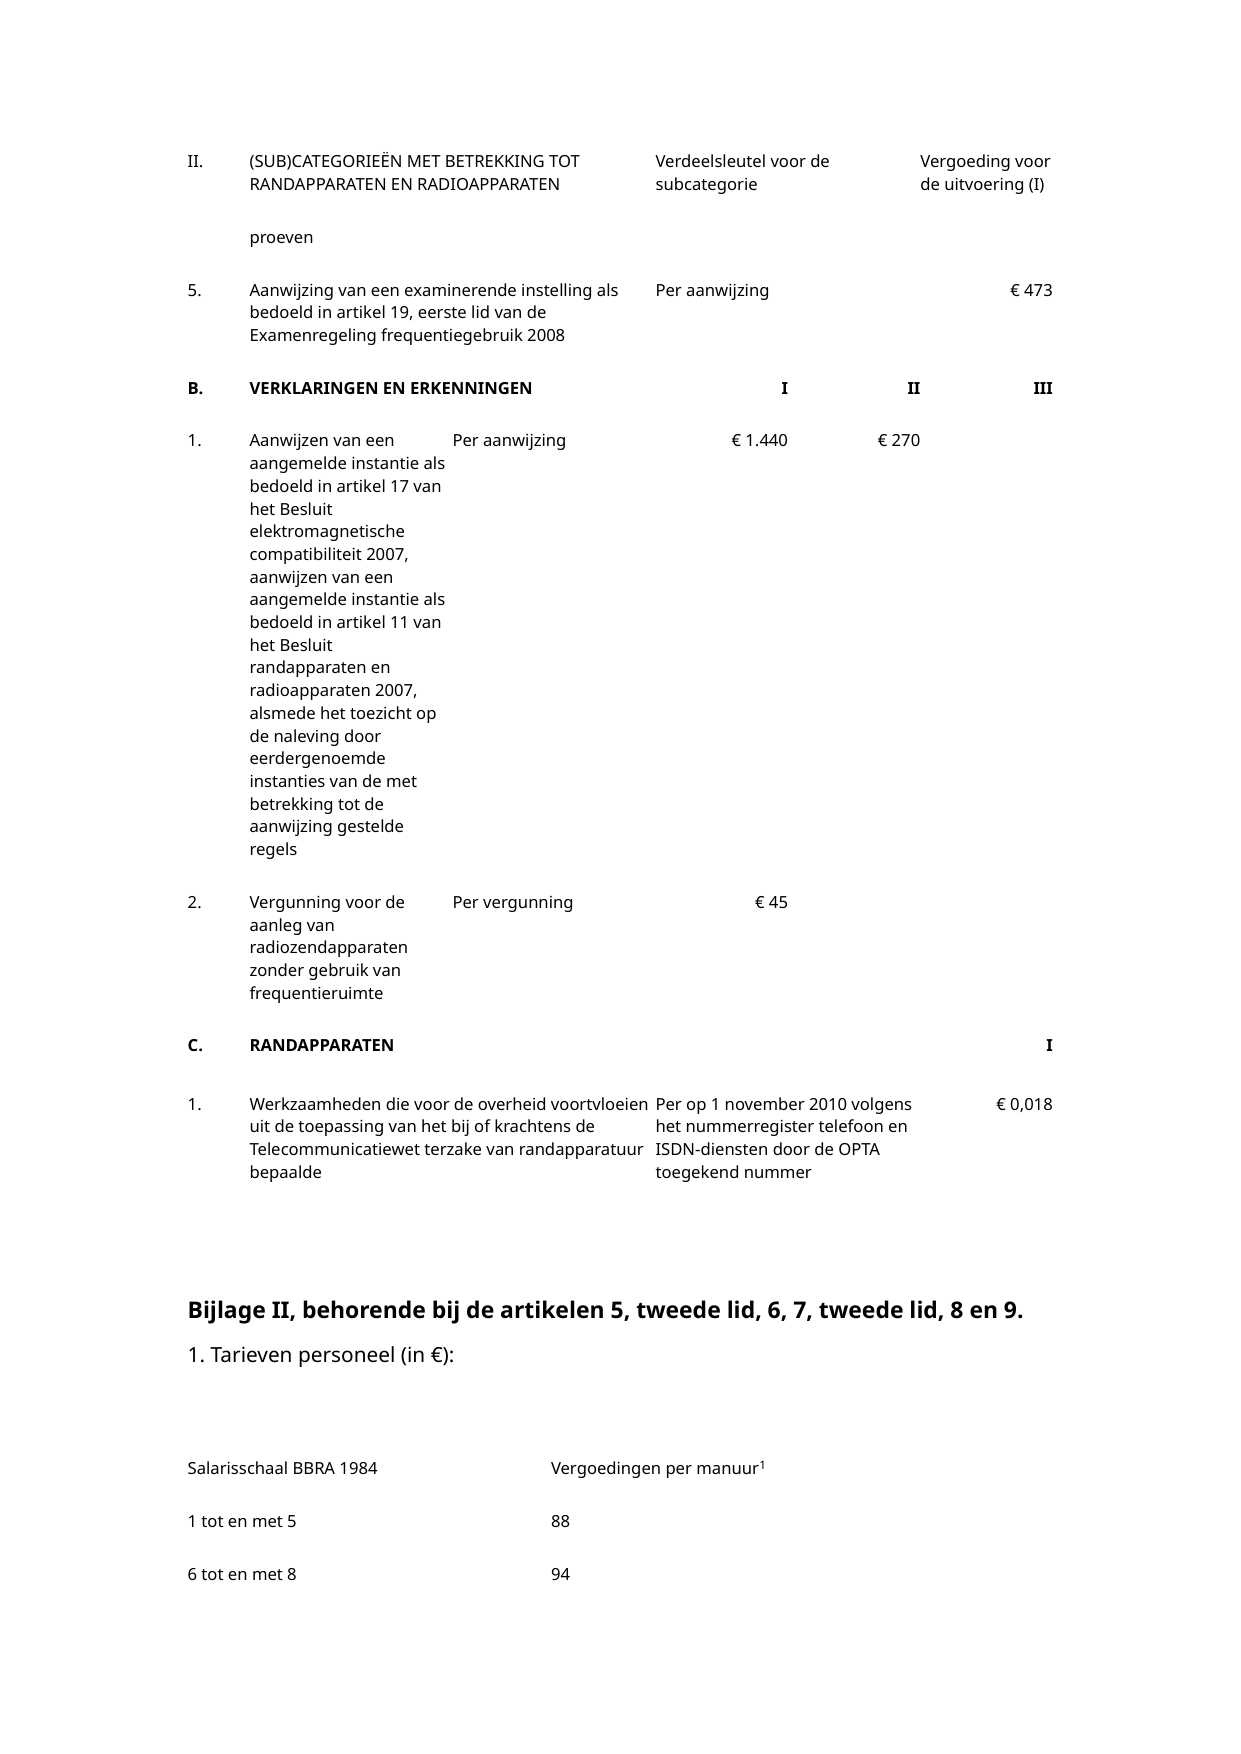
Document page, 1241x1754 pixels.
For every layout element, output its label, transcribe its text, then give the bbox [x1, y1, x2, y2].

table_cell Per op 1 november 2010 volgens het nummerregister telefoon en ISDN-diensten door de OPTA toegekend nummer [655, 1093, 920, 1213]
table_cell € 0,018 [920, 1093, 1053, 1213]
table_cell 94 [551, 1562, 1053, 1585]
table_cell B. [188, 376, 249, 429]
table_cell [788, 890, 920, 1034]
table_cell Aanwijzing van een examinerende instelling als bedoeld in artikel 19, eerste lid van de Examenregeling frequentiegebruik 2008 [249, 278, 655, 376]
table_header (SUB)CATEGORIEËN MET BETREKKING TOT RANDAPPARATEN EN RADIOAPPARATEN [249, 150, 655, 225]
table_header II. [188, 150, 249, 225]
table_cell 5. [188, 278, 249, 376]
table_cell [920, 890, 1053, 1034]
table_cell [655, 225, 920, 278]
table_cell Per vergunning [452, 890, 655, 1034]
table_cell VERKLARINGEN EN ERKENNINGEN [249, 376, 655, 429]
table_cell Werkzaamheden die voor de overheid voortvloeien uit de toepassing van het bij of krachtens de Telecommunicatiewet terzake van randapparatuur bepaalde [249, 1093, 655, 1213]
table_header Vergoeding voor de uitvoering (I) [920, 150, 1053, 225]
table_cell 88 [551, 1510, 1053, 1562]
table_header Vergoedingen per manuur1 [551, 1457, 1053, 1509]
table_cell [655, 1034, 920, 1092]
table_cell [920, 429, 1053, 890]
table_cell [188, 225, 249, 278]
table_header Salarisschaal BBRA 1984 [188, 1457, 551, 1509]
table_cell RANDAPPARATEN [249, 1034, 655, 1092]
table_cell 1. [188, 1093, 249, 1213]
text 1. Tarieven personeel (in €): [187, 1340, 1053, 1369]
table_cell € 45 [655, 890, 788, 1034]
table_cell Per aanwijzing [452, 429, 655, 890]
subtitle Bijlage II, behorende bij de artikelen 5, tweede lid, 6, 7, tweede lid, 8 en 9. [187, 1294, 1053, 1325]
table_cell Per aanwijzing [655, 278, 920, 376]
table_cell 6 tot en met 8 [188, 1562, 551, 1585]
table_header Verdeelsleutel voor de subcategorie [655, 150, 920, 225]
table_cell € 473 [920, 278, 1053, 376]
table_cell [920, 225, 1053, 278]
table_cell II [788, 376, 920, 429]
table_cell € 270 [788, 429, 920, 890]
table_cell 2. [188, 890, 249, 1034]
table_cell III [920, 376, 1053, 429]
table_cell 1. [188, 429, 249, 890]
table_cell C. [188, 1034, 249, 1092]
table_cell I [920, 1034, 1053, 1092]
table_cell Vergunning voor de aanleg van radiozendapparaten zonder gebruik van frequentieruimte [249, 890, 452, 1034]
table_cell I [655, 376, 788, 429]
table_cell proeven [249, 225, 655, 278]
table_cell € 1.440 [655, 429, 788, 890]
table_cell Aanwijzen van een aangemelde instantie als bedoeld in artikel 17 van het Besluit elektromagnetische compatibiliteit 2007, aanwijzen van een aangemelde instantie als bedoeld in artikel 11 van het Besluit randapparaten en radioapparaten 2007, alsmede het toezicht op de naleving door eerdergenoemde instanties van de met betrekking tot de aanwijzing gestelde regels [249, 429, 452, 890]
table_cell 1 tot en met 5 [188, 1510, 551, 1562]
